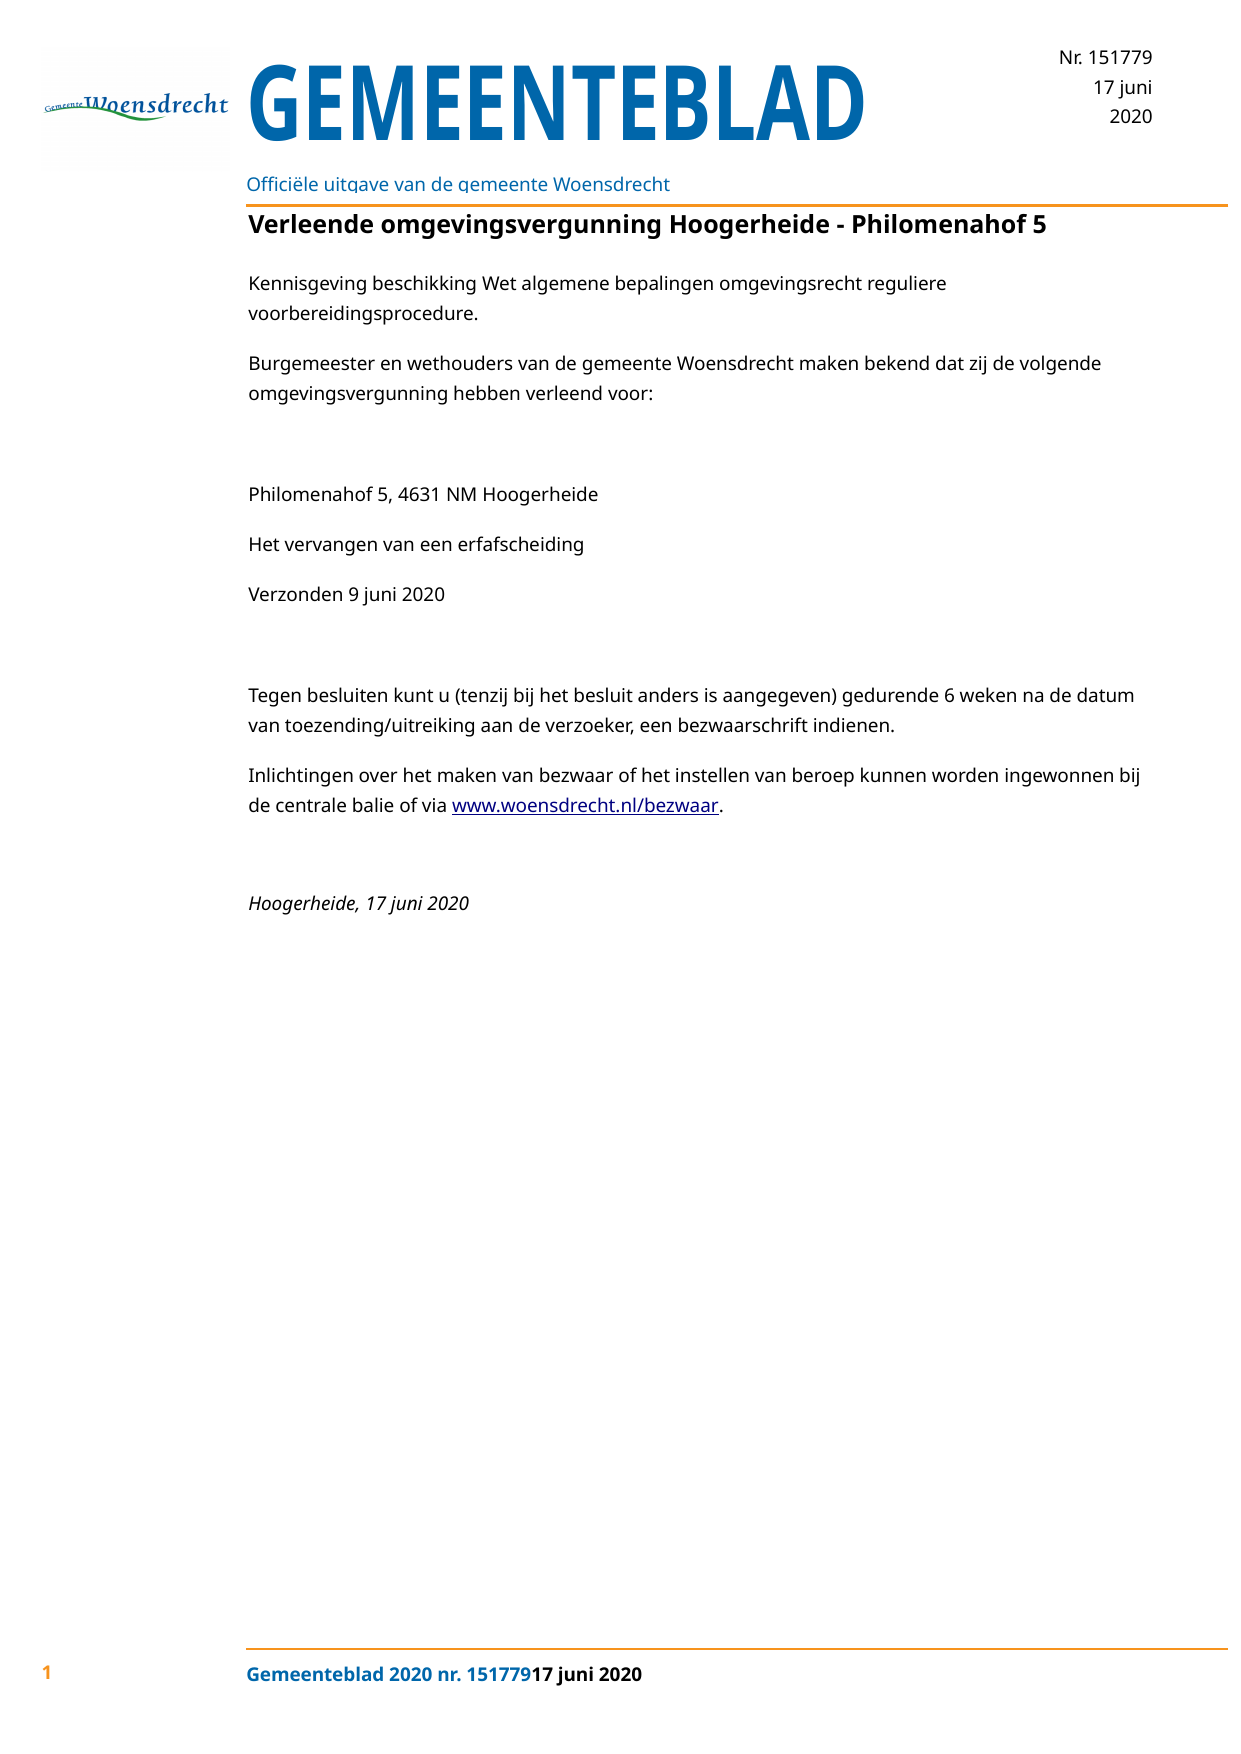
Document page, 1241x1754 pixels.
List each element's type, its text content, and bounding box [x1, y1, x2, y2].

text Tegen besluiten kunt u (tenzij bij het besluit anders is aangegeven) gedurende 6 weken na de datum van toezending/uitreiking aan de verzoeker, een bezwaarschrift indienen. [248, 682, 1152, 738]
text Verzonden 9 juni 2020 [248, 582, 1152, 607]
picture [41, 47, 231, 172]
text Kennisgeving beschikking Wet algemene bepalingen omgevingsrecht reguliere voorbereidingsprocedure. [248, 270, 1152, 326]
text Verleende omgevingsvergunning Hoogerheide - Philomenahof 5 [248, 207, 1152, 241]
text Het vervangen van een erfafscheiding [248, 531, 1152, 557]
text Burgemeester en wethouders van de gemeente Woensdrecht maken bekend dat zij de volgende omgevingsvergunning hebben verleend voor: [248, 350, 1152, 406]
text Inlichtingen over het maken van bezwaar of het instellen van beroep kunnen worden ingewonnen bij de centrale balie of via www.woensdrecht.nl/bezwaar. [248, 762, 1152, 818]
text Hoogerheide, 17 juni 2020 [248, 890, 1152, 916]
text Philomenahof 5, 4631 NM Hoogerheide [248, 481, 1152, 506]
